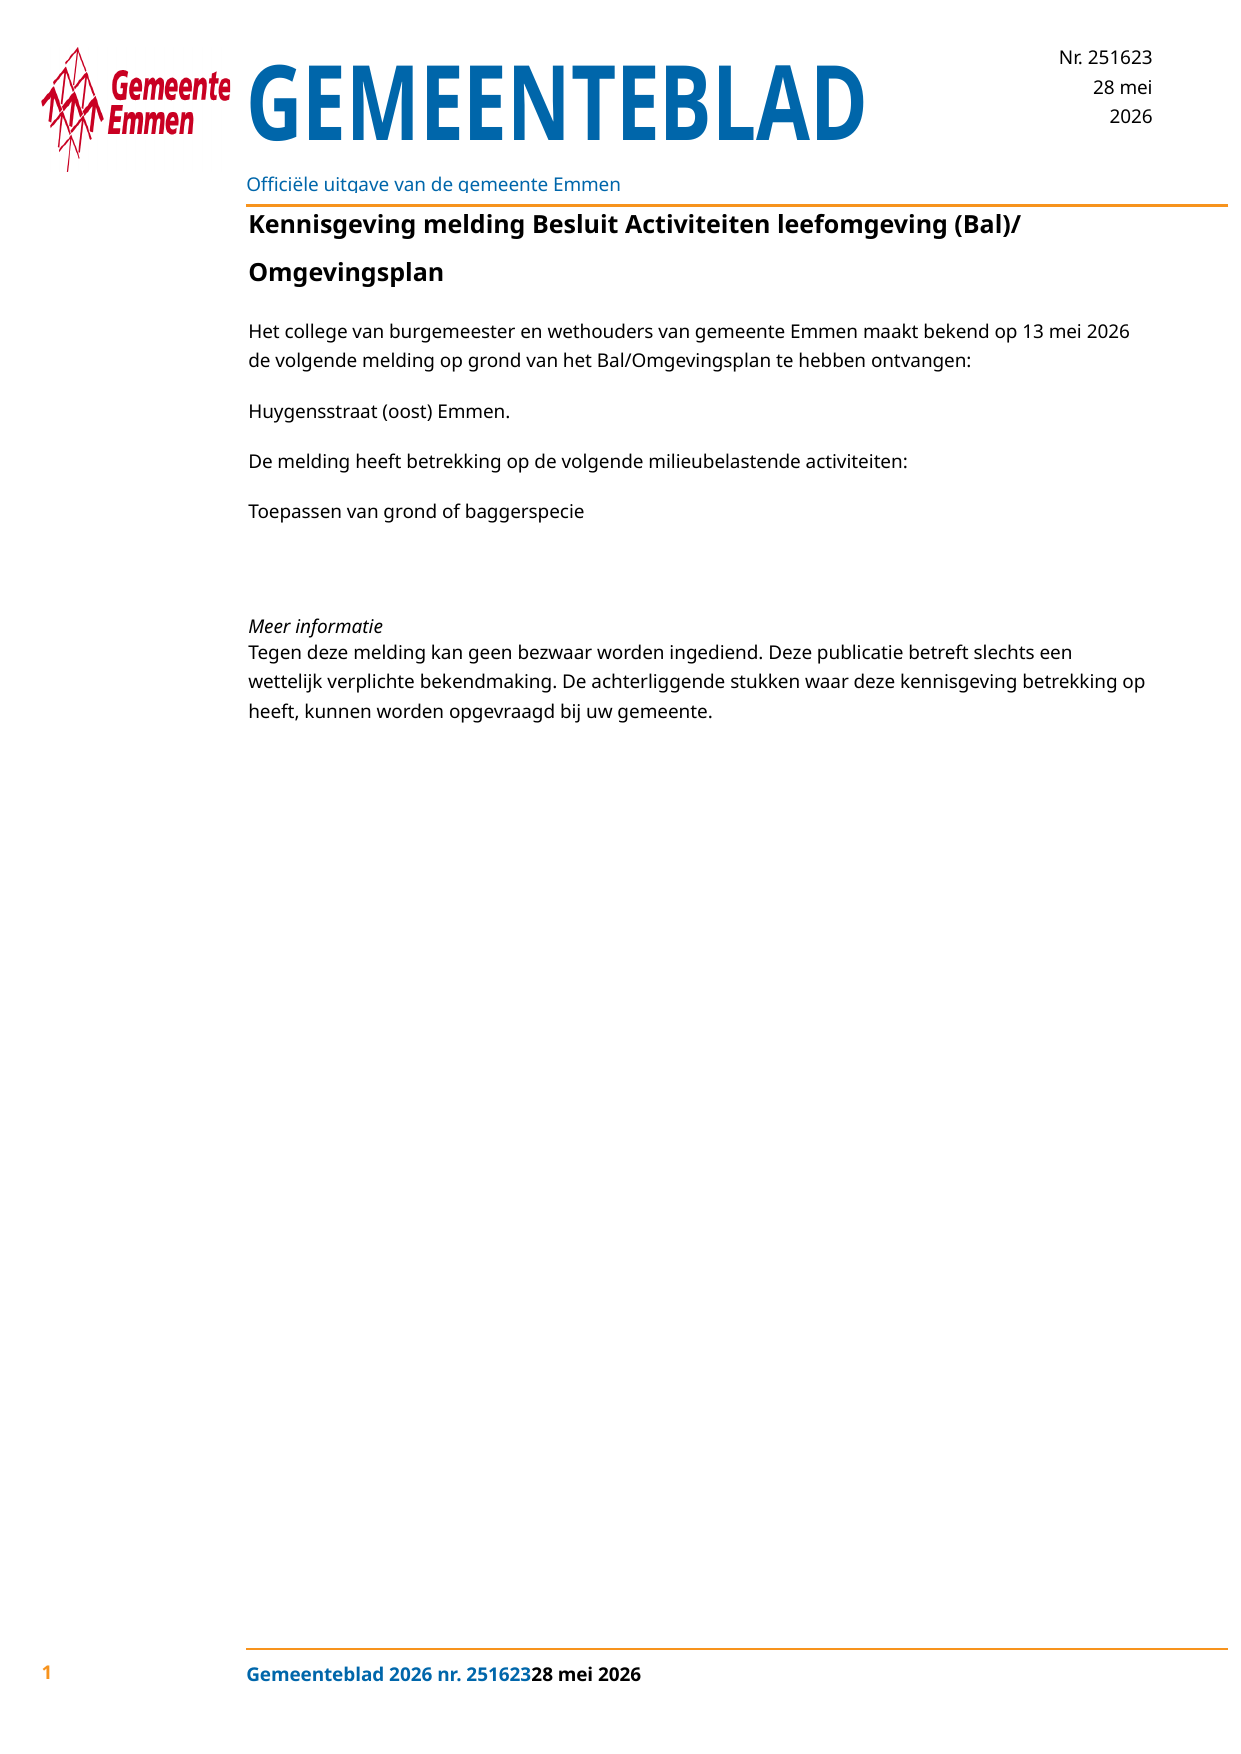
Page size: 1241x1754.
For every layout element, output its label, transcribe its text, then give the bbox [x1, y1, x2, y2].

text Tegen deze melding kan geen bezwaar worden ingediend. Deze publicatie betreft slechts een wettelijk verplichte bekendmaking. De achterliggende stukken waar deze kennisgeving betrekking op heeft, kunnen worden opgevraagd bij uw gemeente. [248, 639, 1152, 724]
text Het college van burgemeester en wethouders van gemeente Emmen maakt bekend op 13 mei 2026 de volgende melding op grond van het Bal/Omgevingsplan te hebben ontvangen: [248, 318, 1152, 373]
text Meer informatie [248, 613, 1152, 639]
text De melding heeft betrekking op de volgende milieubelastende activiteiten: [248, 448, 1152, 474]
text Kennisgeving melding Besluit Activiteiten leefomgeving (Bal)/ Omgevingsplan [248, 207, 1152, 288]
picture [41, 47, 231, 172]
text Huygensstraat (oost) Emmen. [248, 398, 1152, 424]
text Toepassen van grond of baggerspecie [248, 499, 1152, 524]
